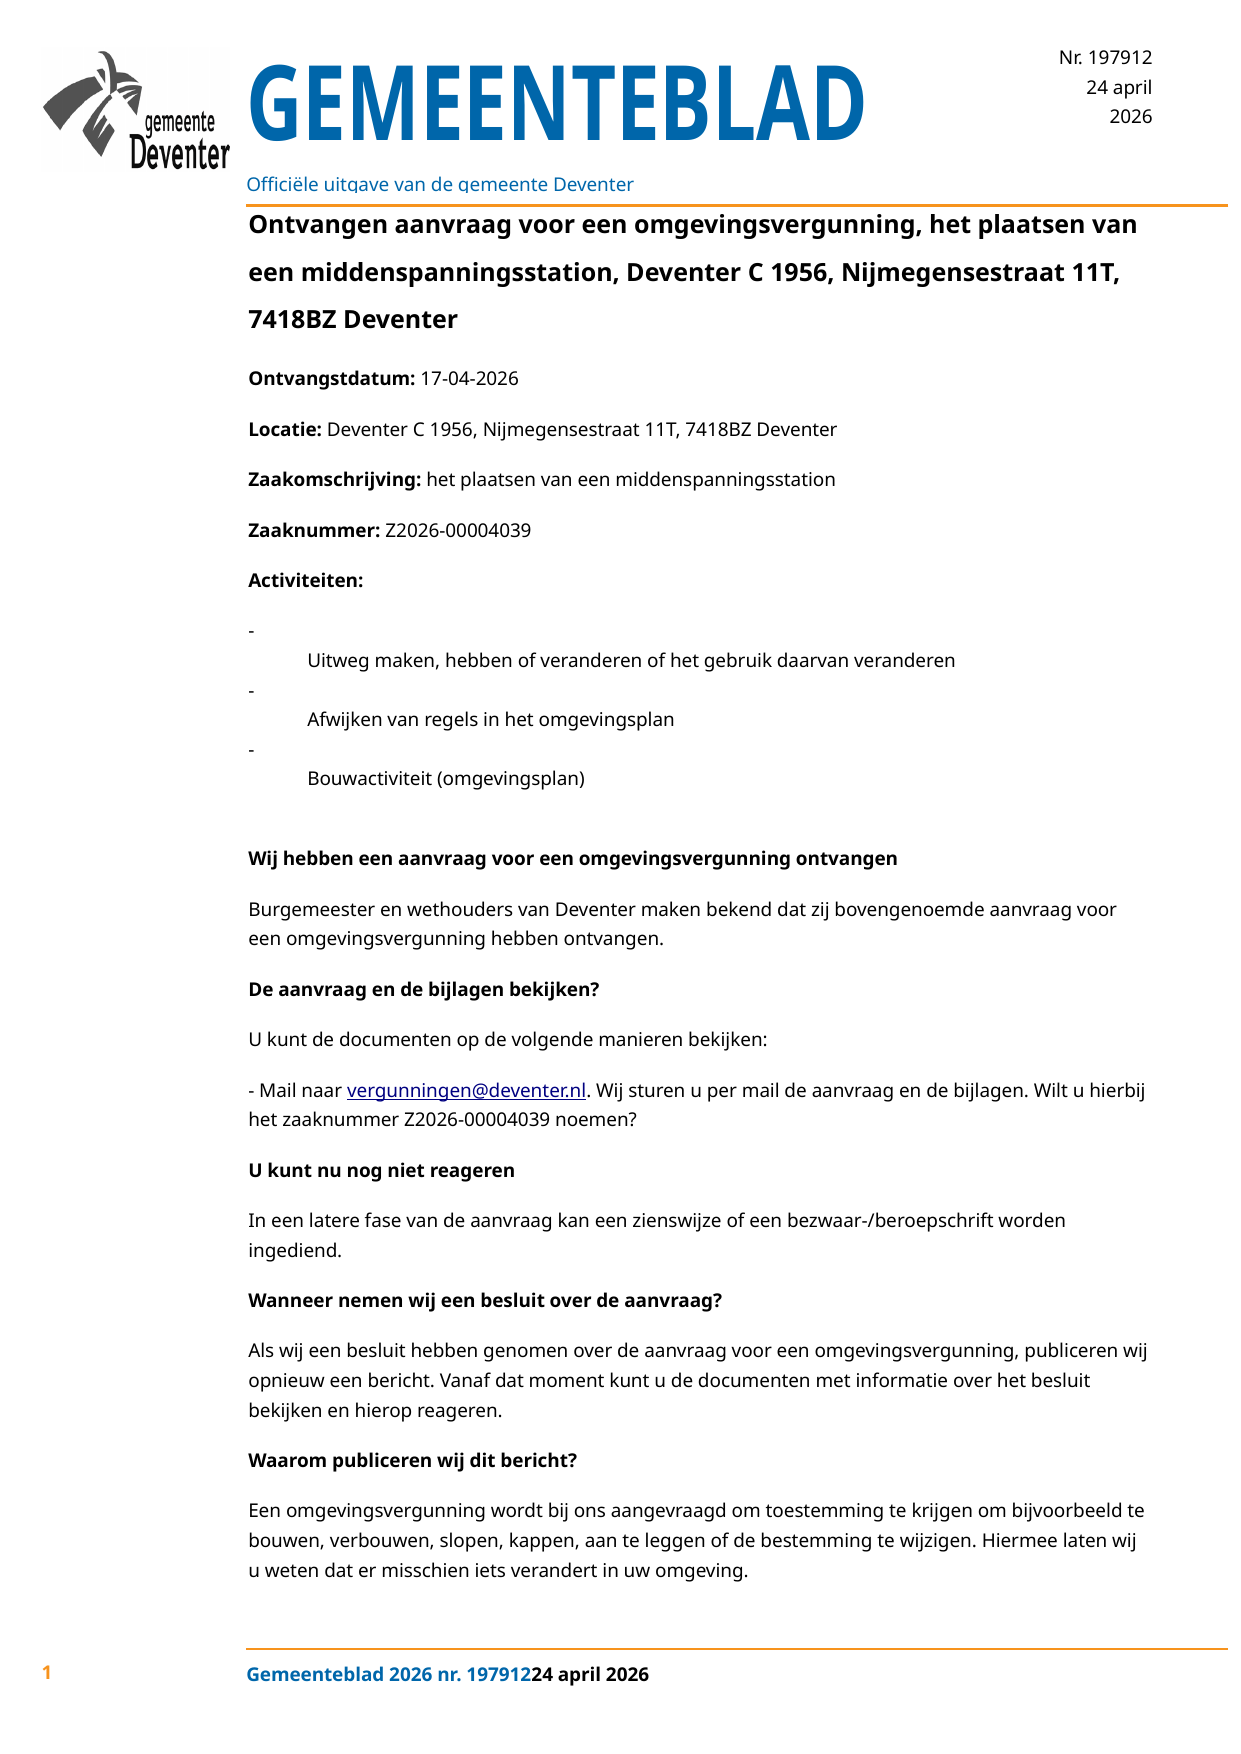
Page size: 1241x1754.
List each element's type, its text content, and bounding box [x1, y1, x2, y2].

text Zaaknummer: Z2026-00004039 [248, 517, 1152, 542]
list Bouwactiviteit (omgevingsplan) [248, 766, 1152, 791]
text Wanneer nemen wij een besluit over de aanvraag? [248, 1287, 1152, 1313]
text Activiteiten: [248, 567, 1152, 593]
text Locatie: Deventer C 1956, Nijmegensestraat 11T, 7418BZ Deventer [248, 416, 1152, 442]
text Wij hebben een aanvraag voor een omgevingsvergunning ontvangen [248, 846, 1152, 871]
text U kunt de documenten op de volgende manieren bekijken: [248, 1026, 1152, 1052]
text Ontvangstdatum: 17-04-2026 [248, 366, 1152, 391]
text Als wij een besluit hebben genomen over de aanvraag voor een omgevingsvergunning, publiceren wij opnieuw een bericht. Vanaf dat moment kunt u de documenten met informatie over het besluit bekijken en hierop reageren. [248, 1338, 1152, 1422]
text Ontvangen aanvraag voor een omgevingsvergunning, het plaatsen van een middenspanningsstation, Deventer C 1956, Nijmegensestraat 11T, 7418BZ Deventer [248, 207, 1152, 336]
text Waarom publiceren wij dit bericht? [248, 1447, 1152, 1473]
picture [41, 47, 231, 172]
text U kunt nu nog niet reageren [248, 1157, 1152, 1182]
text - Mail naar vergunningen@deventer.nl. Wij sturen u per mail de aanvraag en de bijlagen. Wilt u hierbij het zaaknummer Z2026-00004039 noemen? [248, 1077, 1152, 1132]
list Afwijken van regels in het omgevingsplan [248, 706, 1152, 732]
text De aanvraag en de bijlagen bekijken? [248, 976, 1152, 1002]
text Een omgevingsvergunning wordt bij ons aangevraagd om toestemming te krijgen om bijvoorbeeld te bouwen, verbouwen, slopen, kappen, aan te leggen of de bestemming te wijzigen. Hiermee laten wij u weten dat er misschien iets verandert in uw omgeving. [248, 1498, 1152, 1582]
text Zaakomschrijving: het plaatsen van een middenspanningsstation [248, 466, 1152, 492]
text Burgemeester en wethouders van Deventer maken bekend dat zij bovengenoemde aanvraag voor een omgevingsvergunning hebben ontvangen. [248, 896, 1152, 951]
text In een latere fase van de aanvraag kan een zienswijze of een bezwaar-/beroepschrift worden ingediend. [248, 1207, 1152, 1262]
list Uitweg maken, hebben of veranderen of het gebruik daarvan veranderen [248, 647, 1152, 673]
